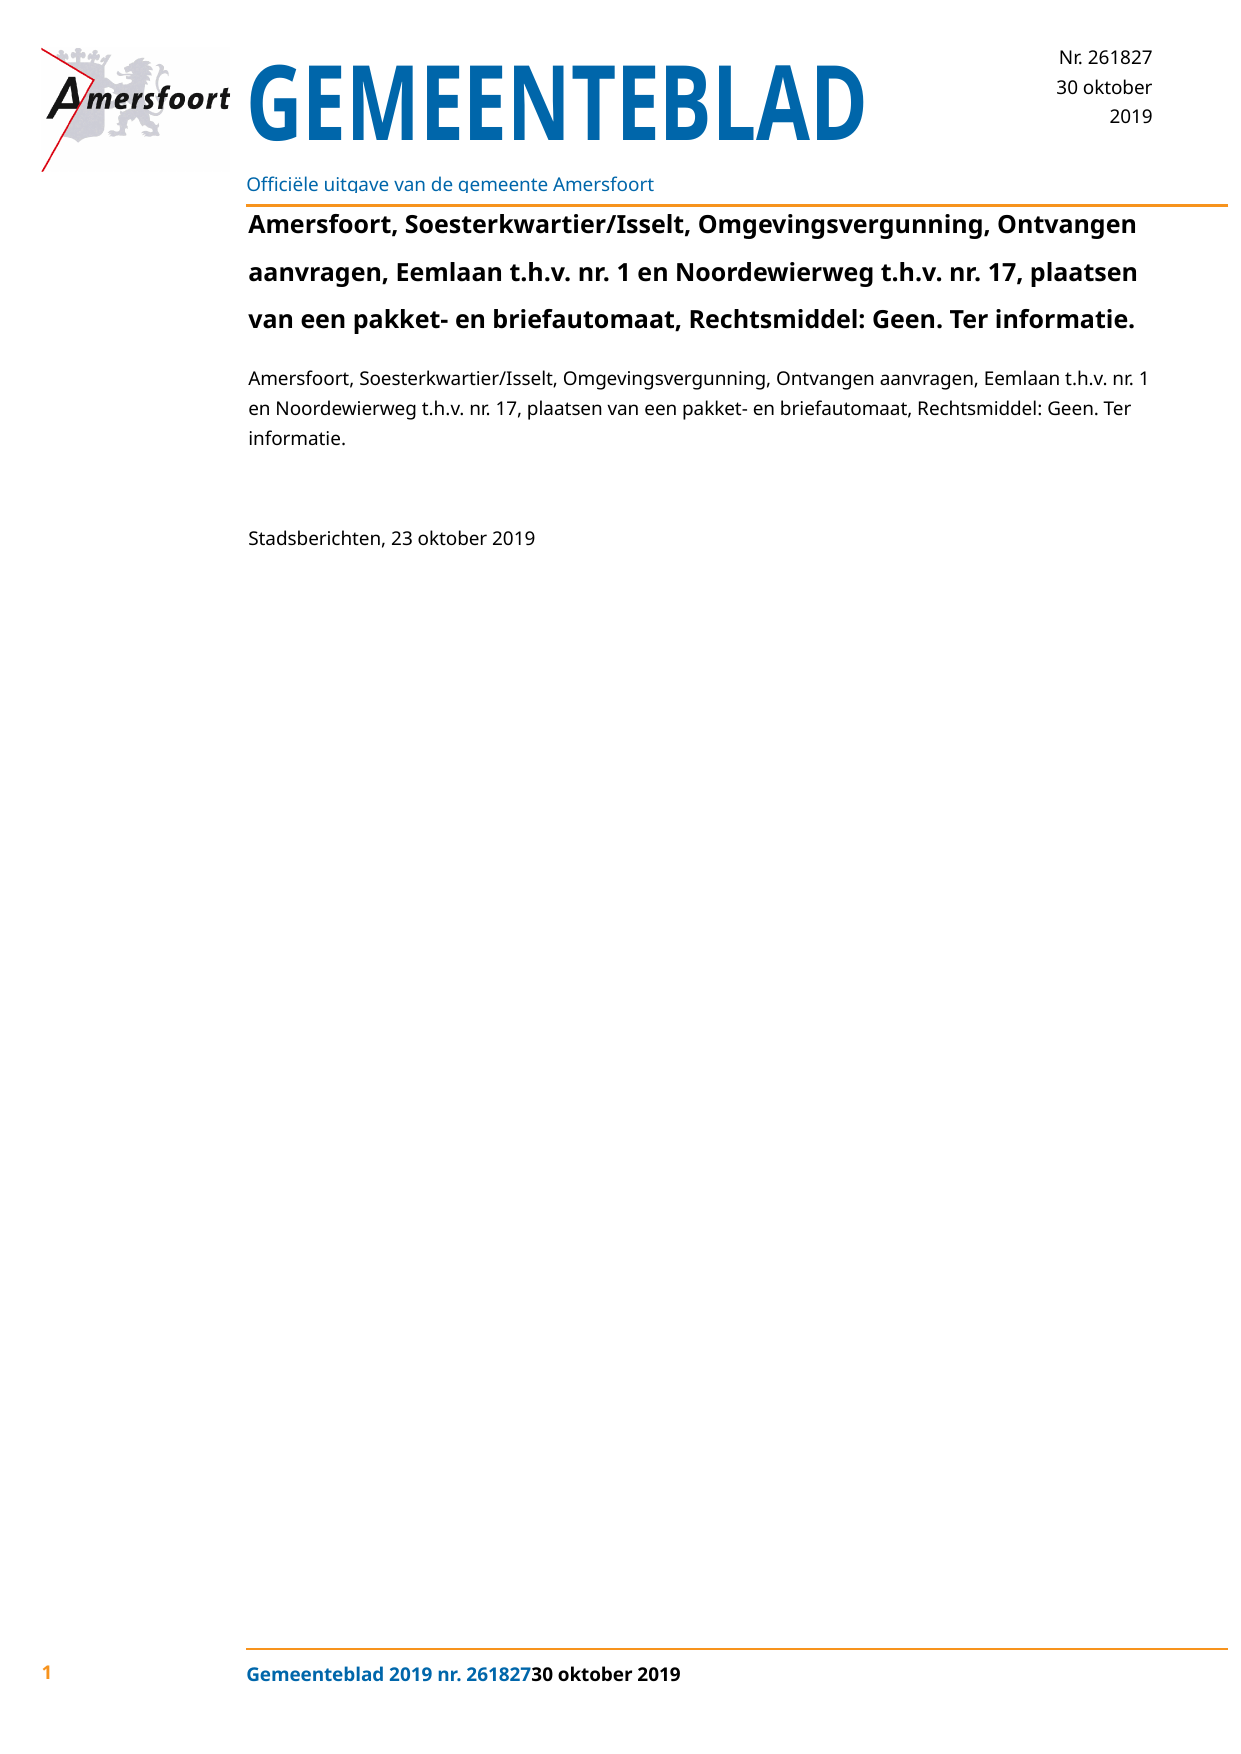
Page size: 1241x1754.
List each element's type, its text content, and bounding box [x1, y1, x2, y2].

text Stadsberichten, 23 oktober 2019 [248, 526, 1152, 551]
picture [41, 47, 231, 172]
text Amersfoort, Soesterkwartier/Isselt, Omgevingsvergunning, Ontvangen aanvragen, Eemlaan t.h.v. nr. 1 en Noordewierweg t.h.v. nr. 17, plaatsen van een pakket- en briefautomaat, Rechtsmiddel: Geen. Ter informatie. [248, 207, 1152, 336]
text Amersfoort, Soesterkwartier/Isselt, Omgevingsvergunning, Ontvangen aanvragen, Eemlaan t.h.v. nr. 1 en Noordewierweg t.h.v. nr. 17, plaatsen van een pakket- en briefautomaat, Rechtsmiddel: Geen. Ter informatie. [248, 366, 1152, 450]
